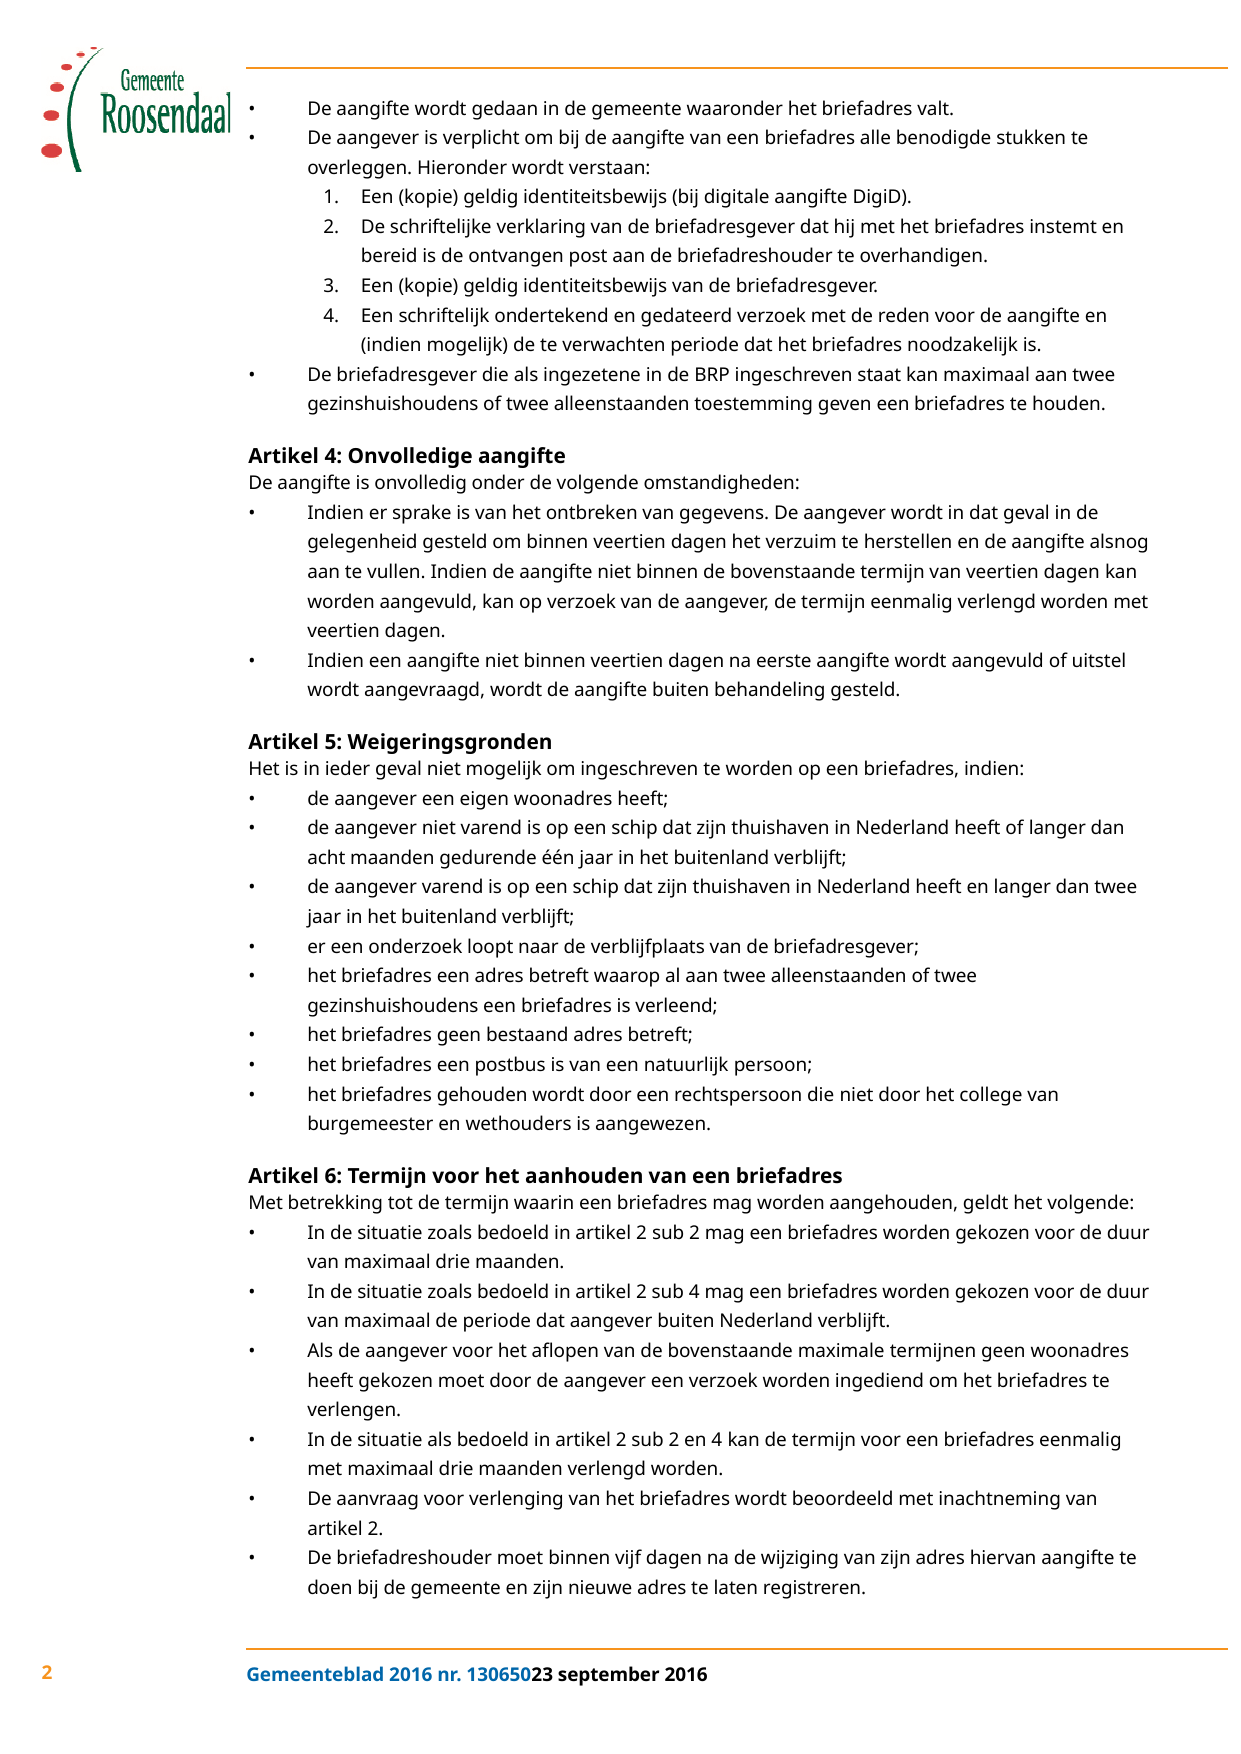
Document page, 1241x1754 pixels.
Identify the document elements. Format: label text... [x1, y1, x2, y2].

list In de situatie als bedoeld in artikel 2 sub 2 en 4 kan de termijn voor een briefadres eenmalig met maximaal drie maanden verlengd worden. [248, 1426, 1152, 1481]
list De schriftelijke verklaring van de briefadresgever dat hij met het briefadres instemt en bereid is de ontvangen post aan de briefadreshouder te overhandigen. [323, 213, 1152, 268]
text Artikel 4: Onvolledige aangifte [248, 441, 1152, 469]
list In de situatie zoals bedoeld in artikel 2 sub 2 mag een briefadres worden gekozen voor de duur van maximaal drie maanden. [248, 1219, 1152, 1274]
text Artikel 6: Termijn voor het aanhouden van een briefadres [248, 1161, 1152, 1189]
list het briefadres een adres betreft waarop al aan twee alleenstaanden of twee gezinshuishoudens een briefadres is verleend; [248, 962, 1152, 1018]
list het briefadres geen bestaand adres betreft; [248, 1022, 1152, 1047]
list Indien een aangifte niet binnen veertien dagen na eerste aangifte wordt aangevuld of uitstel wordt aangevraagd, wordt de aangifte buiten behandeling gesteld. [248, 647, 1152, 702]
list Indien er sprake is van het ontbreken van gegevens. De aangever wordt in dat geval in de gelegenheid gesteld om binnen veertien dagen het verzuim te herstellen en de aangifte alsnog aan te vullen. Indien de aangifte niet binnen de bovenstaande termijn van veertien dagen kan worden aangevuld, kan op verzoek van de aangever, de termijn eenmalig verlengd worden met veertien dagen. [248, 499, 1152, 643]
list de aangever varend is op een schip dat zijn thuishaven in Nederland heeft en langer dan twee jaar in het buitenland verblijft; [248, 874, 1152, 929]
text De aangifte is onvolledig onder de volgende omstandigheden: [248, 469, 1152, 495]
list Een (kopie) geldig identiteitsbewijs van de briefadresgever. [323, 272, 1152, 298]
text Artikel 5: Weigeringsgronden [248, 727, 1152, 755]
list Als de aangever voor het aflopen van de bovenstaande maximale termijnen geen woonadres heeft gekozen moet door de aangever een verzoek worden ingediend om het briefadres te verlengen. [248, 1337, 1152, 1422]
list Een schriftelijk ondertekend en gedateerd verzoek met de reden voor de aangifte en (indien mogelijk) de te verwachten periode dat het briefadres noodzakelijk is. [323, 302, 1152, 357]
list De aangifte wordt gedaan in de gemeente waaronder het briefadres valt. [248, 95, 1152, 121]
text Het is in ieder geval niet mogelijk om ingeschreven te worden op een briefadres, indien: [248, 755, 1152, 781]
list de aangever een eigen woonadres heeft; [248, 785, 1152, 811]
list er een onderzoek loopt naar de verblijfplaats van de briefadresgever; [248, 933, 1152, 959]
list De aanvraag voor verlenging van het briefadres wordt beoordeeld met inachtneming van artikel 2. [248, 1485, 1152, 1540]
list De briefadreshouder moet binnen vijf dagen na de wijziging van zijn adres hiervan aangifte te doen bij de gemeente en zijn nieuwe adres te laten registreren. [248, 1544, 1152, 1599]
picture [41, 47, 231, 172]
list De aangever is verplicht om bij de aangifte van een briefadres alle benodigde stukken te overleggen. Hieronder wordt verstaan: [248, 124, 1152, 180]
list Een (kopie) geldig identiteitsbewijs (bij digitale aangifte DigiD). [323, 183, 1152, 209]
list de aangever niet varend is op een schip dat zijn thuishaven in Nederland heeft of langer dan acht maanden gedurende één jaar in het buitenland verblijft; [248, 814, 1152, 870]
text Met betrekking tot de termijn waarin een briefadres mag worden aangehouden, geldt het volgende: [248, 1189, 1152, 1215]
list het briefadres gehouden wordt door een rechtspersoon die niet door het college van burgemeester en wethouders is aangewezen. [248, 1081, 1152, 1136]
list het briefadres een postbus is van een natuurlijk persoon; [248, 1051, 1152, 1077]
list In de situatie zoals bedoeld in artikel 2 sub 4 mag een briefadres worden gekozen voor de duur van maximaal de periode dat aangever buiten Nederland verblijft. [248, 1278, 1152, 1333]
list De briefadresgever die als ingezetene in de BRP ingeschreven staat kan maximaal aan twee gezinshuishoudens of twee alleenstaanden toestemming geven een briefadres te houden. [248, 361, 1152, 416]
